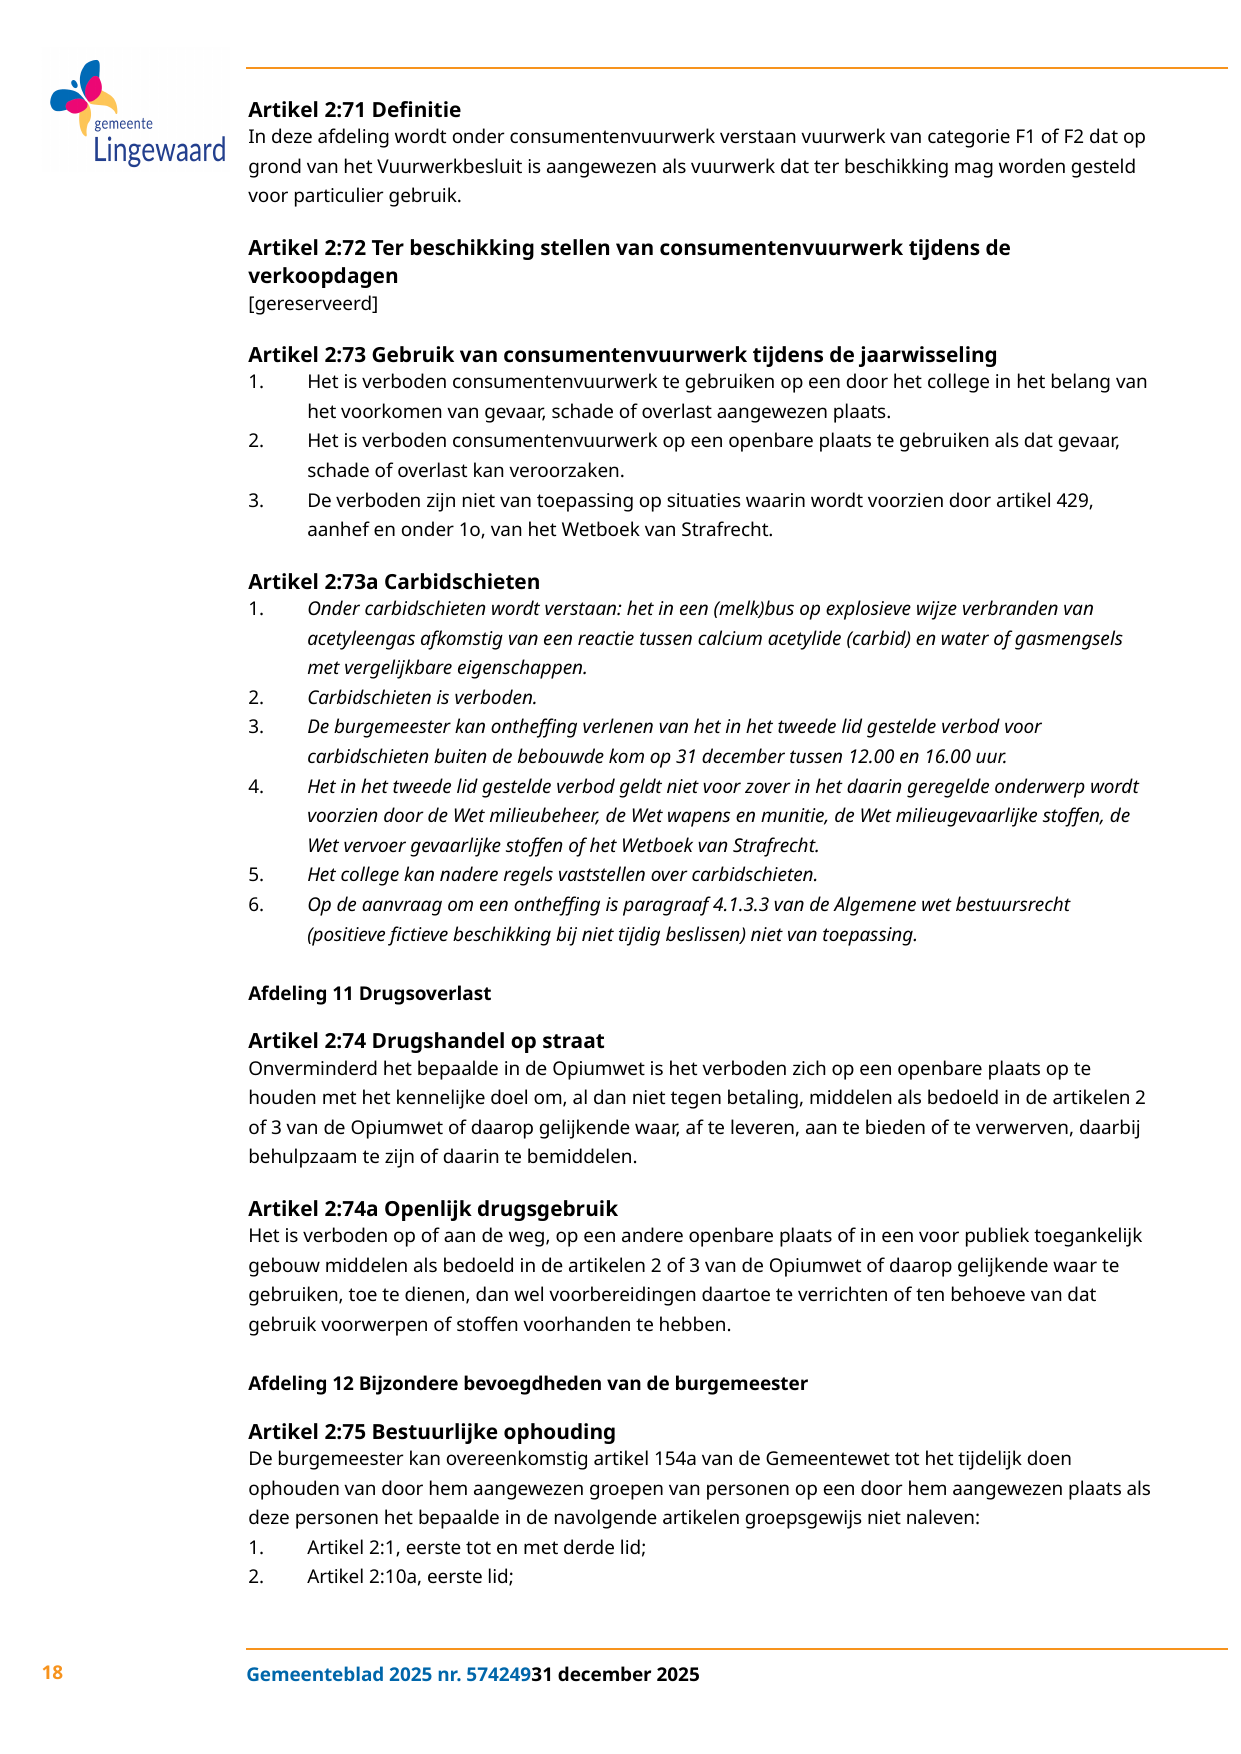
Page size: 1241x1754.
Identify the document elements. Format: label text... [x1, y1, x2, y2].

text Onverminderd het bepaalde in de Opiumwet is het verboden zich op een openbare plaats op te houden met het kennelijke doel om, al dan niet tegen betaling, middelen als bedoeld in de artikelen 2 of 3 van de Opiumwet of daarop gelijkende waar, af te leveren, aan te bieden of te verwerven, daarbij behulpzaam te zijn of daarin te bemiddelen. [248, 1055, 1152, 1169]
text Afdeling 11 Drugsoverlast [248, 980, 1152, 1006]
text Artikel 2:72 Ter beschikking stellen van consumentenvuurwerk tijdens de verkoopdagen [248, 233, 1152, 290]
text Artikel 2:74 Drugshandel op straat [248, 1026, 1152, 1055]
list Op de aanvraag om een ontheffing is paragraaf 4.1.3.3 van de Algemene wet bestuursrecht (positieve fictieve beschikking bij niet tijdig beslissen) niet van toepassing. [248, 891, 1152, 946]
text Het is verboden op of aan de weg, op een andere openbare plaats of in een voor publiek toegankelijk gebouw middelen als bedoeld in de artikelen 2 of 3 van de Opiumwet of daarop gelijkende waar te gebruiken, toe te dienen, dan wel voorbereidingen daartoe te verrichten of ten behoeve van dat gebruik voorwerpen of stoffen voorhanden te hebben. [248, 1222, 1152, 1337]
list De burgemeester kan ontheffing verlenen van het in het tweede lid gestelde verbod voor carbidschieten buiten de bebouwde kom op 31 december tussen 12.00 en 16.00 uur. [248, 714, 1152, 769]
list Carbidschieten is verboden. [248, 684, 1152, 710]
list Het in het tweede lid gestelde verbod geldt niet voor zover in het daarin geregelde onderwerp wordt voorzien door de Wet milieubeheer, de Wet wapens en munitie, de Wet milieugevaarlijke stoffen, de Wet vervoer gevaarlijke stoffen of het Wetboek van Strafrecht. [248, 773, 1152, 858]
text In deze afdeling wordt onder consumentenvuurwerk verstaan vuurwerk van categorie F1 of F2 dat op grond van het Vuurwerkbesluit is aangewezen als vuurwerk dat ter beschikking mag worden gesteld voor particulier gebruik. [248, 123, 1152, 208]
text Afdeling 12 Bijzondere bevoegdheden van de burgemeester [248, 1370, 1152, 1396]
list Het is verboden consumentenvuurwerk te gebruiken op een door het college in het belang van het voorkomen van gevaar, schade of overlast aangewezen plaats. [248, 368, 1152, 424]
text De burgemeester kan overeenkomstig artikel 154a van de Gemeentewet tot het tijdelijk doen ophouden van door hem aangewezen groepen van personen op een door hem aangewezen plaats als deze personen het bepaalde in de navolgende artikelen groepsgewijs niet naleven: [248, 1445, 1152, 1530]
list Artikel 2:1, eerste tot en met derde lid; [248, 1534, 1152, 1560]
text Artikel 2:71 Definitie [248, 95, 1152, 123]
text Artikel 2:73 Gebruik van consumentenvuurwerk tijdens de jaarwisseling [248, 340, 1152, 368]
text Artikel 2:75 Bestuurlijke ophouding [248, 1417, 1152, 1445]
text Artikel 2:73a Carbidschieten [248, 567, 1152, 595]
list Het is verboden consumentenvuurwerk op een openbare plaats te gebruiken als dat gevaar, schade of overlast kan veroorzaken. [248, 428, 1152, 483]
list Artikel 2:10a, eerste lid; [248, 1564, 1152, 1589]
text Artikel 2:74a Openlijk drugsgebruik [248, 1194, 1152, 1222]
list Het college kan nadere regels vaststellen over carbidschieten. [248, 862, 1152, 887]
picture [41, 47, 231, 172]
text [gereserveerd] [248, 290, 1152, 315]
list Onder carbidschieten wordt verstaan: het in een (melk)bus op explosieve wijze verbranden van acetyleengas afkomstig van een reactie tussen calcium acetylide (carbid) en water of gasmengsels met vergelijkbare eigenschappen. [248, 595, 1152, 680]
list De verboden zijn niet van toepassing op situaties waarin wordt voorzien door artikel 429, aanhef en onder 1o, van het Wetboek van Strafrecht. [248, 487, 1152, 542]
